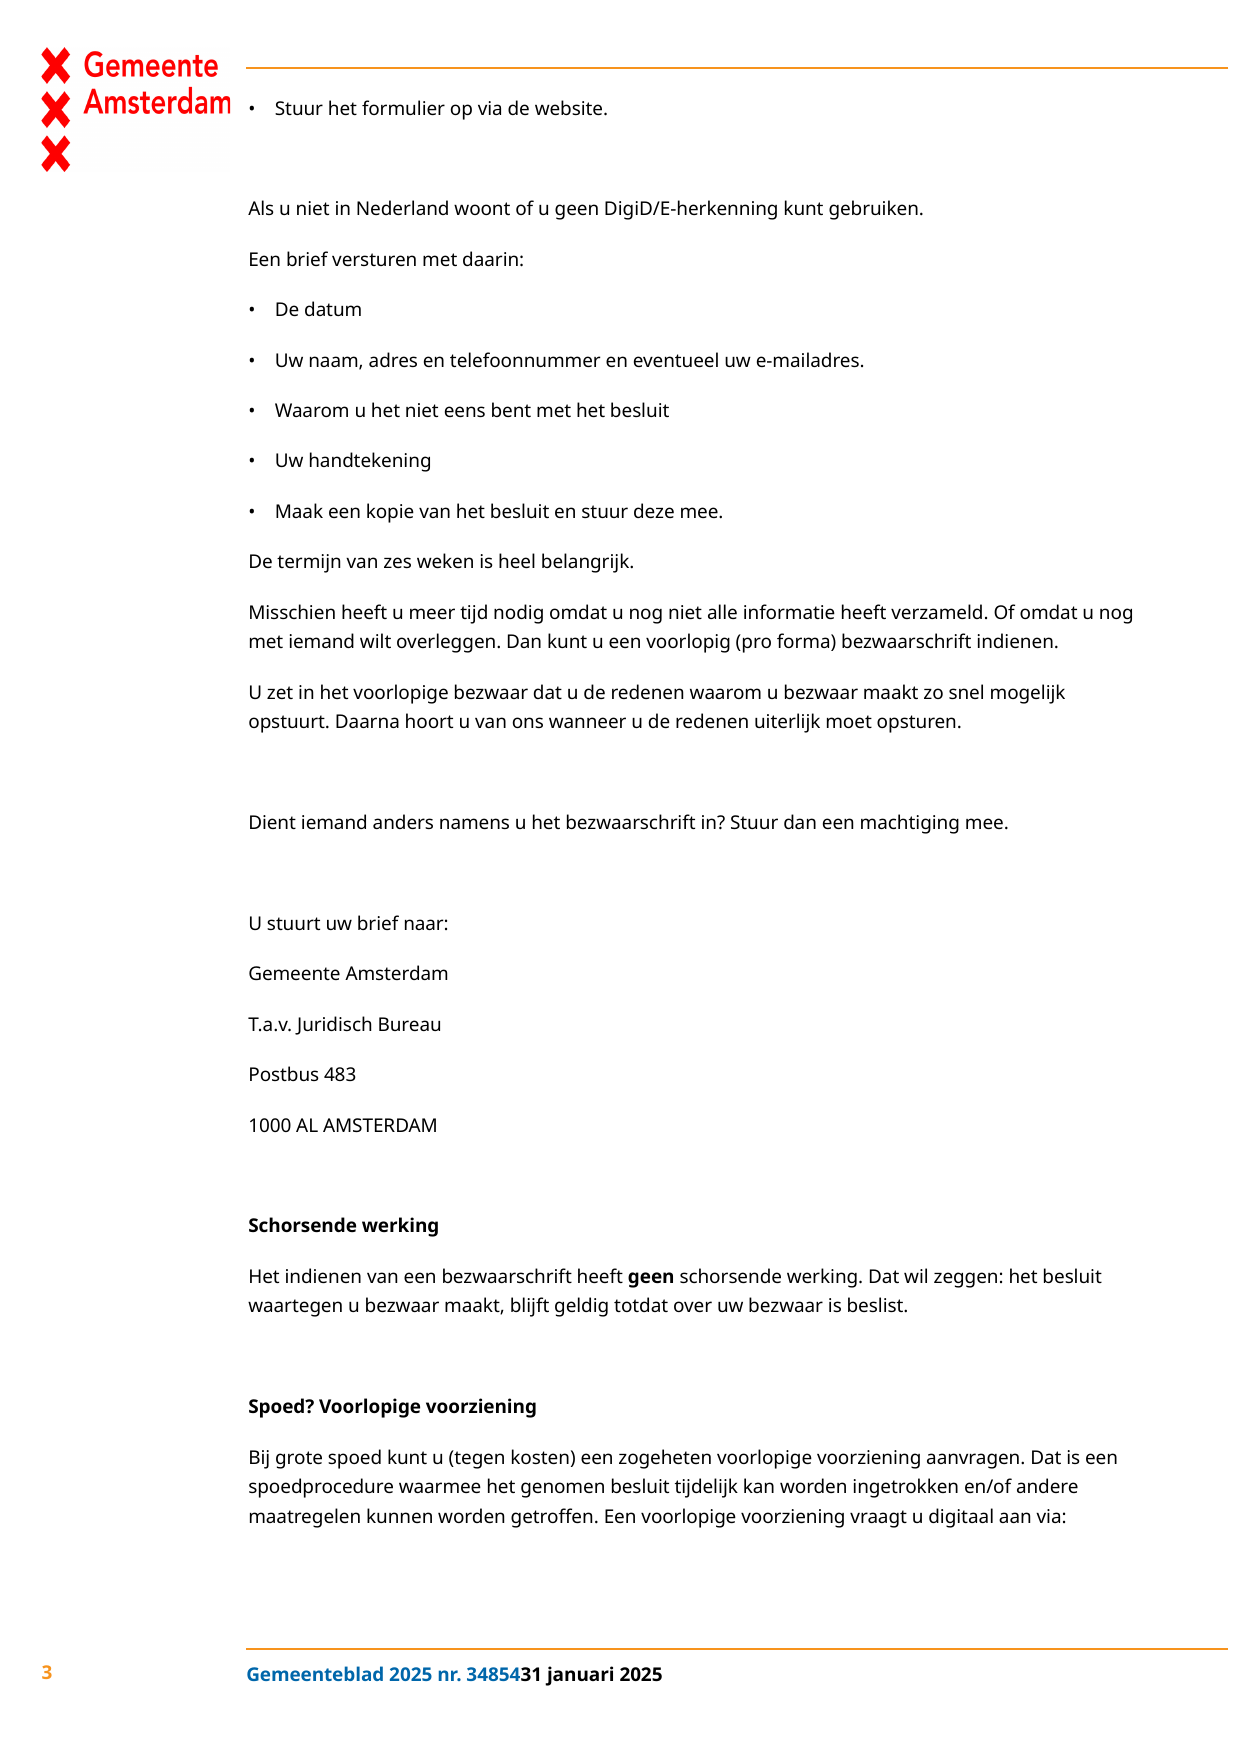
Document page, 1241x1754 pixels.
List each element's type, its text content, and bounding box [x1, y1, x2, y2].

text • Waarom u het niet eens bent met het besluit [248, 397, 1152, 423]
text Schorsende werking [248, 1213, 1152, 1238]
text Het indienen van een bezwaarschrift heeft geen schorsende werking. Dat wil zeggen: het besluit waartegen u bezwaar maakt, blijft geldig totdat over uw bezwaar is beslist. [248, 1263, 1152, 1318]
text Postbus 483 [248, 1061, 1152, 1087]
text • De datum [248, 296, 1152, 322]
text Misschien heeft u meer tijd nodig omdat u nog niet alle informatie heeft verzameld. Of omdat u nog met iemand wilt overleggen. Dan kunt u een voorlopig (pro forma) bezwaarschrift indienen. [248, 599, 1152, 654]
text • Uw handtekening [248, 448, 1152, 473]
text Spoed? Voorlopige voorziening [248, 1393, 1152, 1419]
text Gemeente Amsterdam [248, 961, 1152, 986]
text U zet in het voorlopige bezwaar dat u de redenen waarom u bezwaar maakt zo snel mogelijk opstuurt. Daarna hoort u van ons wanneer u de redenen uiterlijk moet opsturen. [248, 679, 1152, 734]
text Een brief versturen met daarin: [248, 246, 1152, 272]
text • Maak een kopie van het besluit en stuur deze mee. [248, 498, 1152, 524]
picture [41, 47, 231, 172]
text • Uw naam, adres en telefoonnummer en eventueel uw e-mailadres. [248, 347, 1152, 373]
text Als u niet in Nederland woont of u geen DigiD/E-herkenning kunt gebruiken. [248, 196, 1152, 221]
text 1000 AL AMSTERDAM [248, 1112, 1152, 1138]
text Dient iemand anders namens u het bezwaarschrift in? Stuur dan een machtiging mee. [248, 809, 1152, 835]
text • Stuur het formulier op via de website. [248, 95, 1152, 121]
text T.a.v. Juridisch Bureau [248, 1011, 1152, 1037]
text De termijn van zes weken is heel belangrijk. [248, 548, 1152, 574]
text Bij grote spoed kunt u (tegen kosten) een zogeheten voorlopige voorziening aanvragen. Dat is een spoedprocedure waarmee het genomen besluit tijdelijk kan worden ingetrokken en/of andere maatregelen kunnen worden getroffen. Een voorlopige voorziening vraagt u digitaal aan via: [248, 1444, 1152, 1529]
text U stuurt uw brief naar: [248, 910, 1152, 936]
